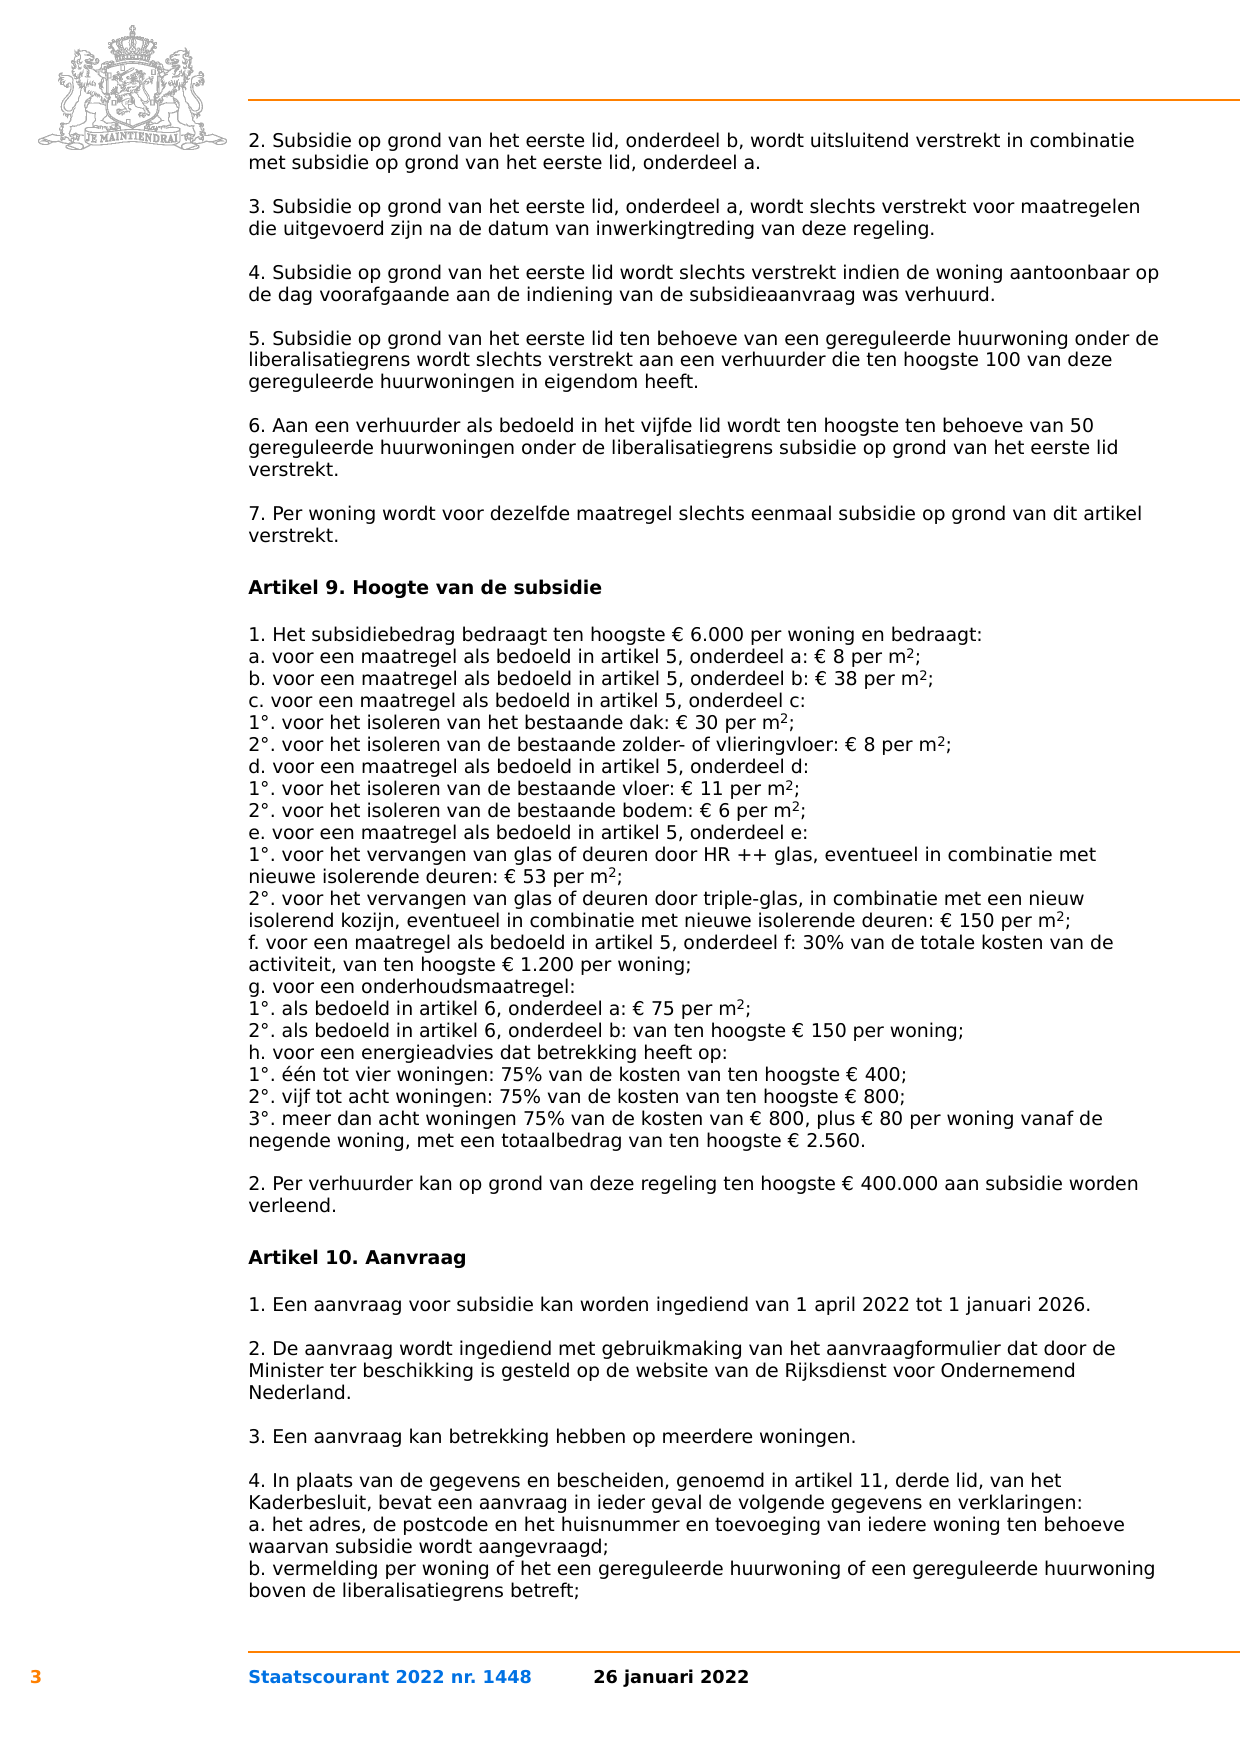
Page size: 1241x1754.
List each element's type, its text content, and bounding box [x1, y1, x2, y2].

text 2°. vijf tot acht woningen: 75% van de kosten van ten hoogste € 800; [248, 1086, 1163, 1107]
text 2°. voor het vervangen van glas of deuren door triple-glas, in combinatie met een nieuw isolerend kozijn, eventueel in combinatie met nieuwe isolerende deuren: € 150 per m2; [248, 888, 1163, 932]
text 4. In plaats van de gegevens en bescheiden, genoemd in artikel 11, derde lid, van het Kaderbesluit, bevat een aanvraag in ieder geval de volgende gegevens en verklaringen: [248, 1470, 1163, 1514]
subtitle Artikel 9. Hoogte van de subsidie [248, 577, 1163, 599]
text a. het adres, de postcode en het huisnummer en toevoeging van iedere woning ten behoeve waarvan subsidie wordt aangevraagd; [248, 1514, 1163, 1558]
text 7. Per woning wordt voor dezelfde maatregel slechts eenmaal subsidie op grond van dit artikel verstrekt. [248, 503, 1163, 547]
text e. voor een maatregel als bedoeld in artikel 5, onderdeel e: [248, 822, 1163, 844]
text 1°. één tot vier woningen: 75% van de kosten van ten hoogste € 400; [248, 1063, 1163, 1086]
picture [38, 25, 227, 150]
text 1°. als bedoeld in artikel 6, onderdeel a: € 75 per m2; [248, 998, 1163, 1019]
text 3. Een aanvraag kan betrekking hebben op meerdere woningen. [248, 1426, 1163, 1448]
text 2°. voor het isoleren van de bestaande bodem: € 6 per m2; [248, 800, 1163, 822]
text 3. Subsidie op grond van het eerste lid, onderdeel a, wordt slechts verstrekt voor maatregelen die uitgevoerd zijn na de datum van inwerkingtreding van deze regeling. [248, 196, 1163, 240]
subtitle Artikel 10. Aanvraag [248, 1247, 1163, 1269]
text 2. Per verhuurder kan op grond van deze regeling ten hoogste € 400.000 aan subsidie worden verleend. [248, 1173, 1163, 1217]
text a. voor een maatregel als bedoeld in artikel 5, onderdeel a: € 8 per m2; [248, 646, 1163, 668]
text g. voor een onderhoudsmaatregel: [248, 976, 1163, 998]
text 2°. als bedoeld in artikel 6, onderdeel b: van ten hoogste € 150 per woning; [248, 1019, 1163, 1042]
text f. voor een maatregel als bedoeld in artikel 5, onderdeel f: 30% van de totale kosten van de activiteit, van ten hoogste € 1.200 per woning; [248, 932, 1163, 976]
text 2°. voor het isoleren van de bestaande zolder- of vlieringvloer: € 8 per m2; [248, 734, 1163, 756]
text 1. Het subsidiebedrag bedraagt ten hoogste € 6.000 per woning en bedraagt: [248, 624, 1163, 646]
text b. vermelding per woning of het een gereguleerde huurwoning of een gereguleerde huurwoning boven de liberalisatiegrens betreft; [248, 1558, 1163, 1602]
text 4. Subsidie op grond van het eerste lid wordt slechts verstrekt indien de woning aantoonbaar op de dag voorafgaande aan de indiening van de subsidieaanvraag was verhuurd. [248, 262, 1163, 306]
text h. voor een energieadvies dat betrekking heeft op: [248, 1042, 1163, 1063]
text 1°. voor het vervangen van glas of deuren door HR ++ glas, eventueel in combinatie met nieuwe isolerende deuren: € 53 per m2; [248, 844, 1163, 888]
text 1°. voor het isoleren van het bestaande dak: € 30 per m2; [248, 712, 1163, 734]
text 2. De aanvraag wordt ingediend met gebruikmaking van het aanvraagformulier dat door de Minister ter beschikking is gesteld op de website van de Rijksdienst voor Ondernemend Nederland. [248, 1338, 1163, 1404]
text 1. Een aanvraag voor subsidie kan worden ingediend van 1 april 2022 tot 1 januari 2026. [248, 1294, 1163, 1316]
text 6. Aan een verhuurder als bedoeld in het vijfde lid wordt ten hoogste ten behoeve van 50 gereguleerde huurwoningen onder de liberalisatiegrens subsidie op grond van het eerste lid verstrekt. [248, 415, 1163, 481]
text c. voor een maatregel als bedoeld in artikel 5, onderdeel c: [248, 690, 1163, 712]
text 1°. voor het isoleren van de bestaande vloer: € 11 per m2; [248, 778, 1163, 800]
text 5. Subsidie op grond van het eerste lid ten behoeve van een gereguleerde huurwoning onder de liberalisatiegrens wordt slechts verstrekt aan een verhuurder die ten hoogste 100 van deze gereguleerde huurwoningen in eigendom heeft. [248, 327, 1163, 393]
text 2. Subsidie op grond van het eerste lid, onderdeel b, wordt uitsluitend verstrekt in combinatie met subsidie op grond van het eerste lid, onderdeel a. [248, 130, 1163, 174]
text d. voor een maatregel als bedoeld in artikel 5, onderdeel d: [248, 756, 1163, 778]
text b. voor een maatregel als bedoeld in artikel 5, onderdeel b: € 38 per m2; [248, 668, 1163, 690]
text 3°. meer dan acht woningen 75% van de kosten van € 800, plus € 80 per woning vanaf de negende woning, met een totaalbedrag van ten hoogste € 2.560. [248, 1107, 1163, 1151]
